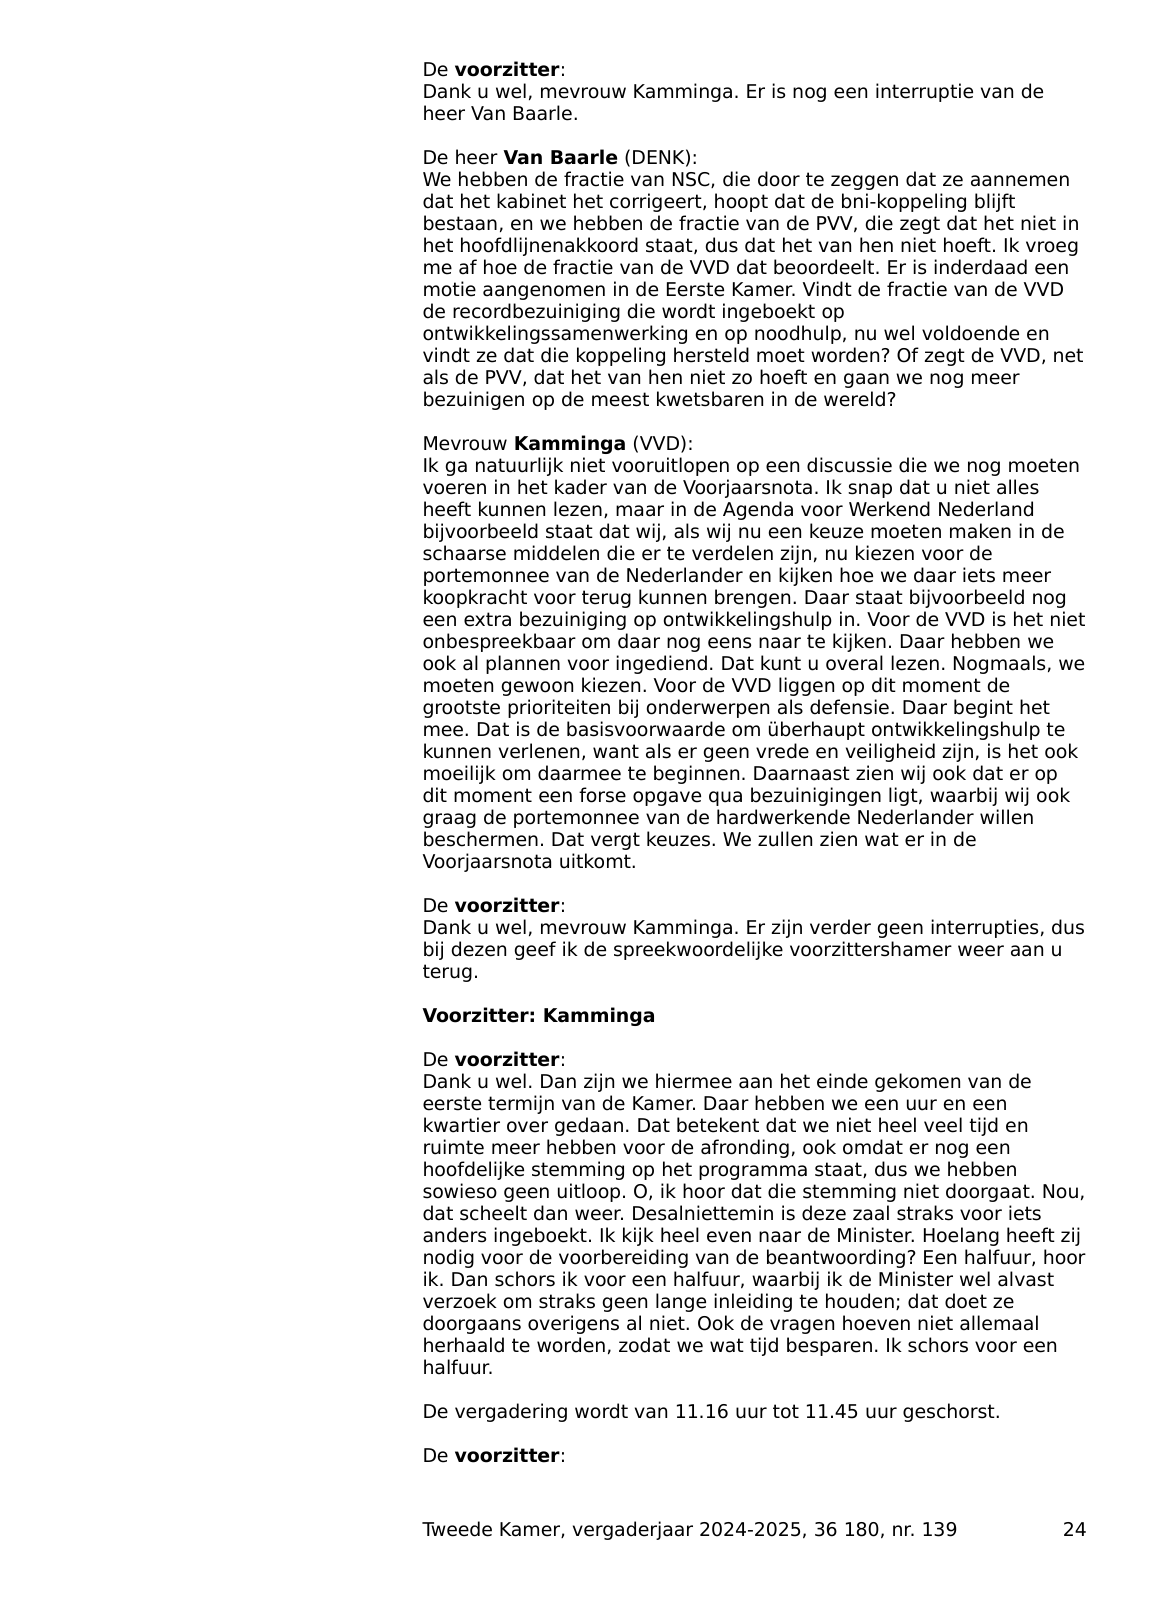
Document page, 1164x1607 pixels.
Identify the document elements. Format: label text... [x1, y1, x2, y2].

text We hebben de fractie van NSC, die door te zeggen dat ze aannemen dat het kabinet het corrigeert, hoopt dat de bni-koppeling blijft bestaan, en we hebben de fractie van de PVV, die zegt dat het niet in het hoofdlijnenakkoord staat, dus dat het van hen niet hoeft. Ik vroeg me af hoe de fractie van de VVD dat beoordeelt. Er is inderdaad een motie aangenomen in de Eerste Kamer. Vindt de fractie van de VVD de recordbezuiniging die wordt ingeboekt op ontwikkelingssamenwerking en op noodhulp, nu wel voldoende en vindt ze dat die koppeling hersteld moet worden? Of zegt de VVD, net als de PVV, dat het van hen niet zo hoeft en gaan we nog meer bezuinigen op de meest kwetsbaren in de wereld? [422, 169, 1087, 411]
text Dank u wel, mevrouw Kamminga. Er is nog een interruptie van de heer Van Baarle. [422, 81, 1087, 125]
text Ik ga natuurlijk niet vooruitlopen op een discussie die we nog moeten voeren in het kader van de Voorjaarsnota. Ik snap dat u niet alles heeft kunnen lezen, maar in de Agenda voor Werkend Nederland bijvoorbeeld staat dat wij, als wij nu een keuze moeten maken in de schaarse middelen die er te verdelen zijn, nu kiezen voor de portemonnee van de Nederlander en kijken hoe we daar iets meer koopkracht voor terug kunnen brengen. Daar staat bijvoorbeeld nog een extra bezuiniging op ontwikkelingshulp in. Voor de VVD is het niet onbespreekbaar om daar nog eens naar te kijken. Daar hebben we ook al plannen voor ingediend. Dat kunt u overal lezen. Nogmaals, we moeten gewoon kiezen. Voor de VVD liggen op dit moment de grootste prioriteiten bij onderwerpen als defensie. Daar begint het mee. Dat is de basisvoorwaarde om überhaupt ontwikkelingshulp te kunnen verlenen, want als er geen vrede en veiligheid zijn, is het ook moeilijk om daarmee te beginnen. Daarnaast zien wij ook dat er op dit moment een forse opgave qua bezuinigingen ligt, waarbij wij ook graag de portemonnee van de hardwerkende Nederlander willen beschermen. Dat vergt keuzes. We zullen zien wat er in de Voorjaarsnota uitkomt. [422, 455, 1087, 873]
text Dank u wel, mevrouw Kamminga. Er zijn verder geen interrupties, dus bij dezen geef ik de spreekwoordelijke voorzittershamer weer aan u terug. [422, 917, 1087, 983]
text Mevrouw Kamminga (VVD): [422, 433, 1087, 455]
text De heer Van Baarle (DENK): [422, 147, 1087, 169]
text De voorzitter: [422, 1445, 1087, 1467]
text De voorzitter: [422, 895, 1087, 917]
text De vergadering wordt van 11.16 uur tot 11.45 uur geschorst. [422, 1401, 1087, 1423]
text Dank u wel. Dan zijn we hiermee aan het einde gekomen van de eerste termijn van de Kamer. Daar hebben we een uur en een kwartier over gedaan. Dat betekent dat we niet heel veel tijd en ruimte meer hebben voor de afronding, ook omdat er nog een hoofdelijke stemming op het programma staat, dus we hebben sowieso geen uitloop. O, ik hoor dat die stemming niet doorgaat. Nou, dat scheelt dan weer. Desalniettemin is deze zaal straks voor iets anders ingeboekt. Ik kijk heel even naar de Minister. Hoelang heeft zij nodig voor de voorbereiding van de beantwoording? Een halfuur, hoor ik. Dan schors ik voor een halfuur, waarbij ik de Minister wel alvast verzoek om straks geen lange inleiding te houden; dat doet ze doorgaans overigens al niet. Ook de vragen hoeven niet allemaal herhaald te worden, zodat we wat tijd besparen. Ik schors voor een halfuur. [422, 1071, 1087, 1379]
text Voorzitter: Kamminga [422, 1005, 1087, 1027]
text De voorzitter: [422, 59, 1087, 81]
text De voorzitter: [422, 1049, 1087, 1071]
